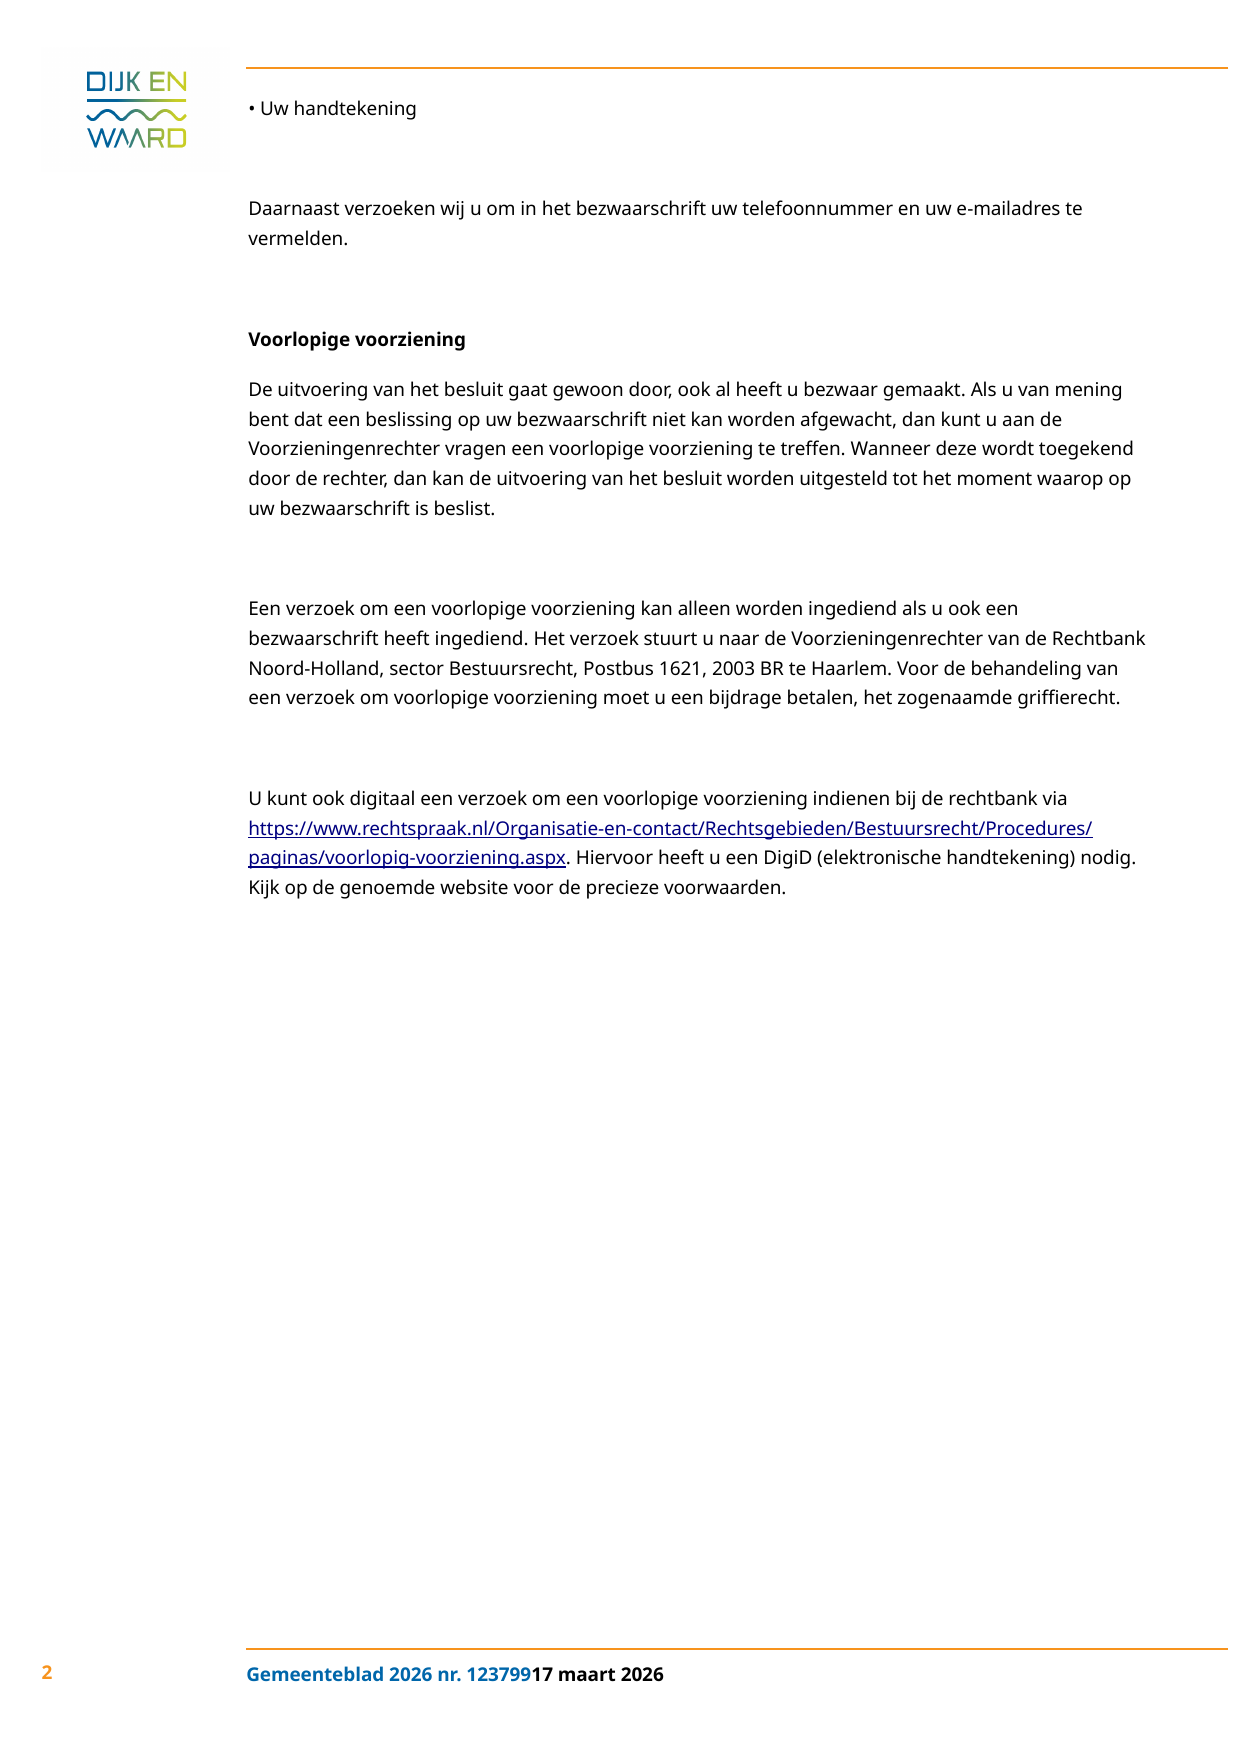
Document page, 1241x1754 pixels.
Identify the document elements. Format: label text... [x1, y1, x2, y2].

text Daarnaast verzoeken wij u om in het bezwaarschrift uw telefoonnummer en uw e-mailadres te vermelden. [248, 196, 1152, 251]
text Voorlopige voorziening [248, 326, 1152, 352]
picture [41, 47, 231, 172]
text Een verzoek om een voorlopige voorziening kan alleen worden ingediend als u ook een bezwaarschrift heeft ingediend. Het verzoek stuurt u naar de Voorzieningenrechter van de Rechtbank Noord-Holland, sector Bestuursrecht, Postbus 1621, 2003 BR te Haarlem. Voor de behandeling van een verzoek om voorlopige voorziening moet u een bijdrage betalen, het zogenaamde griffierecht. [248, 596, 1152, 710]
text U kunt ook digitaal een verzoek om een voorlopige voorziening indienen bij de rechtbank via https://www.rechtspraak.nl/Organisatie-en-contact/Rechtsgebieden/Bestuursrecht/Procedures/paginas/voorlopig-voorziening.aspx. Hiervoor heeft u een DigiD (elektronische handtekening) nodig. Kijk op de genoemde website voor de precieze voorwaarden. [248, 785, 1152, 900]
text De uitvoering van het besluit gaat gewoon door, ook al heeft u bezwaar gemaakt. Als u van mening bent dat een beslissing op uw bezwaarschrift niet kan worden afgewacht, dan kunt u aan de Voorzieningenrechter vragen een voorlopige voorziening te treffen. Wanneer deze wordt toegekend door de rechter, dan kan de uitvoering van het besluit worden uitgesteld tot het moment waarop op uw bezwaarschrift is beslist. [248, 376, 1152, 521]
text • Uw handtekening [248, 95, 1152, 121]
